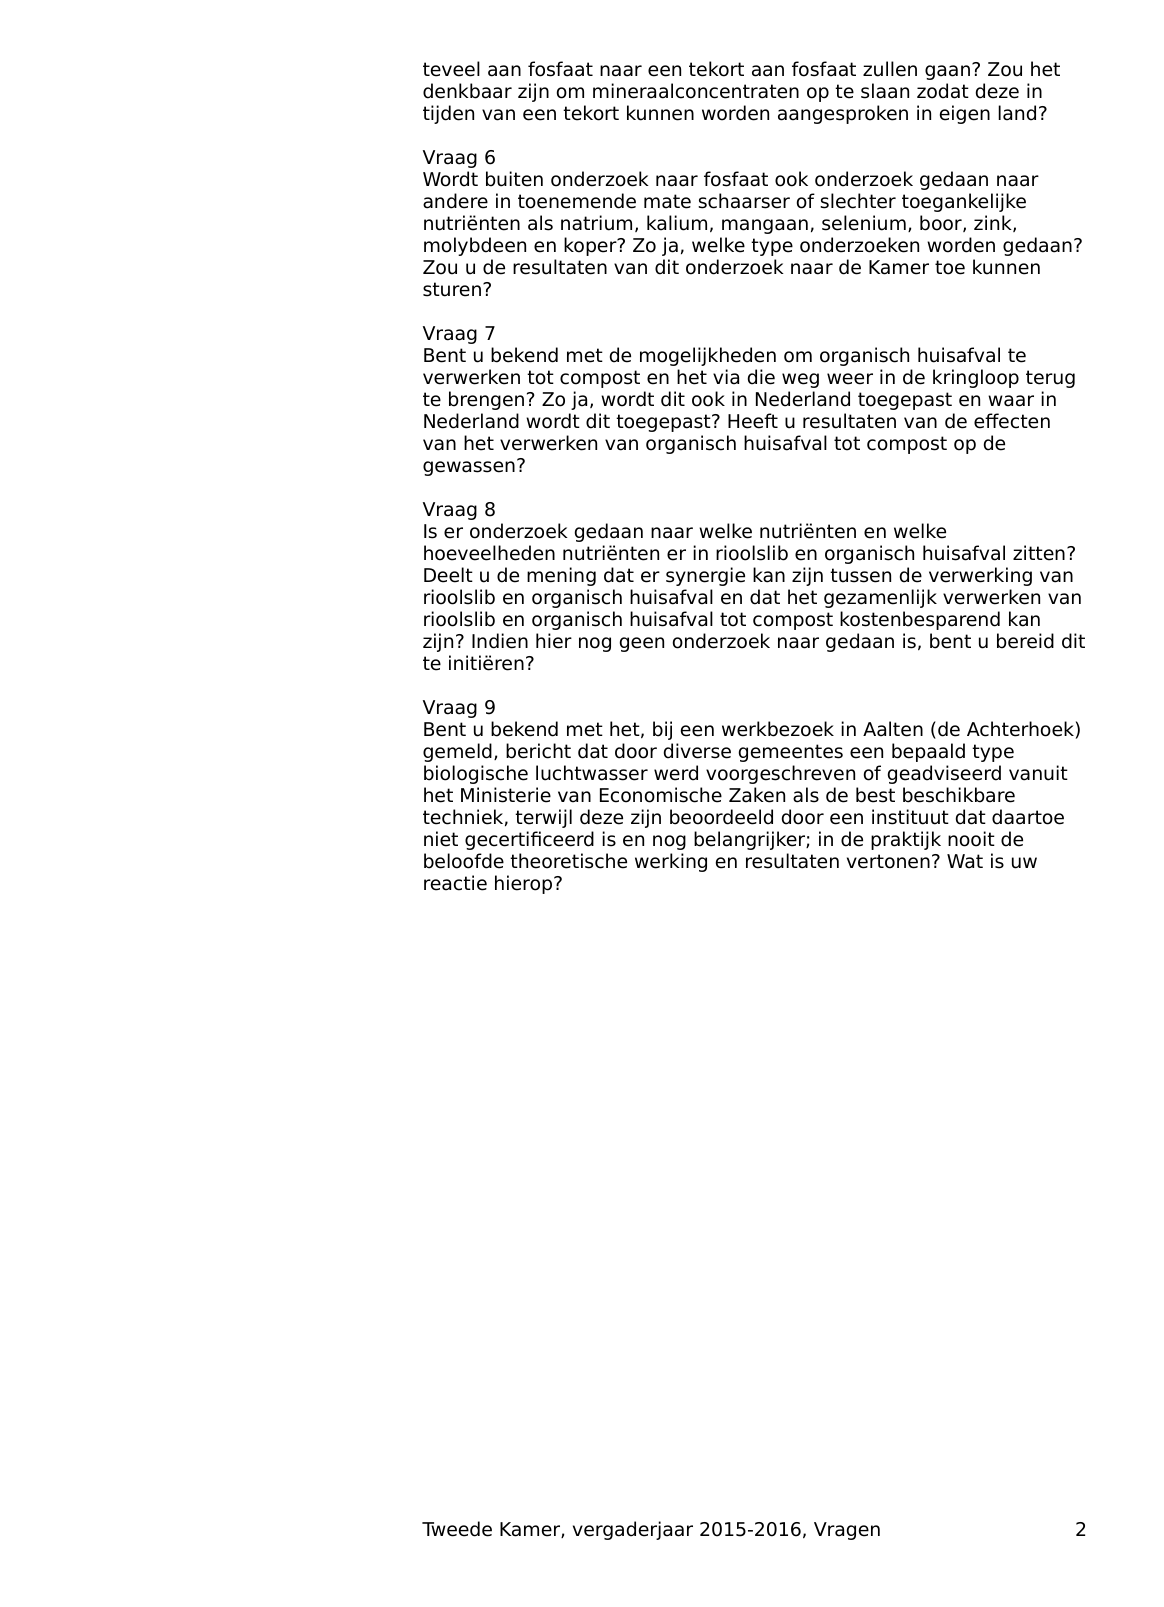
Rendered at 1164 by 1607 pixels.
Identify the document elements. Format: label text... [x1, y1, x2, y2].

text Vraag 7 [422, 323, 1087, 345]
text teveel aan fosfaat naar een tekort aan fosfaat zullen gaan? Zou het denkbaar zijn om mineraalconcentraten op te slaan zodat deze in tijden van een tekort kunnen worden aangesproken in eigen land? [422, 59, 1087, 125]
text Vraag 6 [422, 147, 1087, 169]
text Bent u bekend met het, bij een werkbezoek in Aalten (de Achterhoek) gemeld, bericht dat door diverse gemeentes een bepaald type biologische luchtwasser werd voorgeschreven of geadviseerd vanuit het Ministerie van Economische Zaken als de best beschikbare techniek, terwijl deze zijn beoordeeld door een instituut dat daartoe niet gecertificeerd is en nog belangrijker; in de praktijk nooit de beloofde theoretische werking en resultaten vertonen? Wat is uw reactie hierop? [422, 719, 1087, 895]
text Bent u bekend met de mogelijkheden om organisch huisafval te verwerken tot compost en het via die weg weer in de kringloop terug te brengen? Zo ja, wordt dit ook in Nederland toegepast en waar in Nederland wordt dit toegepast? Heeft u resultaten van de effecten van het verwerken van organisch huisafval tot compost op de gewassen? [422, 345, 1087, 477]
text Vraag 9 [422, 697, 1087, 719]
text Vraag 8 [422, 499, 1087, 521]
text Is er onderzoek gedaan naar welke nutriënten en welke hoeveelheden nutriënten er in rioolslib en organisch huisafval zitten? Deelt u de mening dat er synergie kan zijn tussen de verwerking van rioolslib en organisch huisafval en dat het gezamenlijk verwerken van rioolslib en organisch huisafval tot compost kostenbesparend kan zijn? Indien hier nog geen onderzoek naar gedaan is, bent u bereid dit te initiëren? [422, 521, 1087, 675]
text Wordt buiten onderzoek naar fosfaat ook onderzoek gedaan naar andere in toenemende mate schaarser of slechter toegankelijke nutriënten als natrium, kalium, mangaan, selenium, boor, zink, molybdeen en koper? Zo ja, welke type onderzoeken worden gedaan? Zou u de resultaten van dit onderzoek naar de Kamer toe kunnen sturen? [422, 169, 1087, 301]
